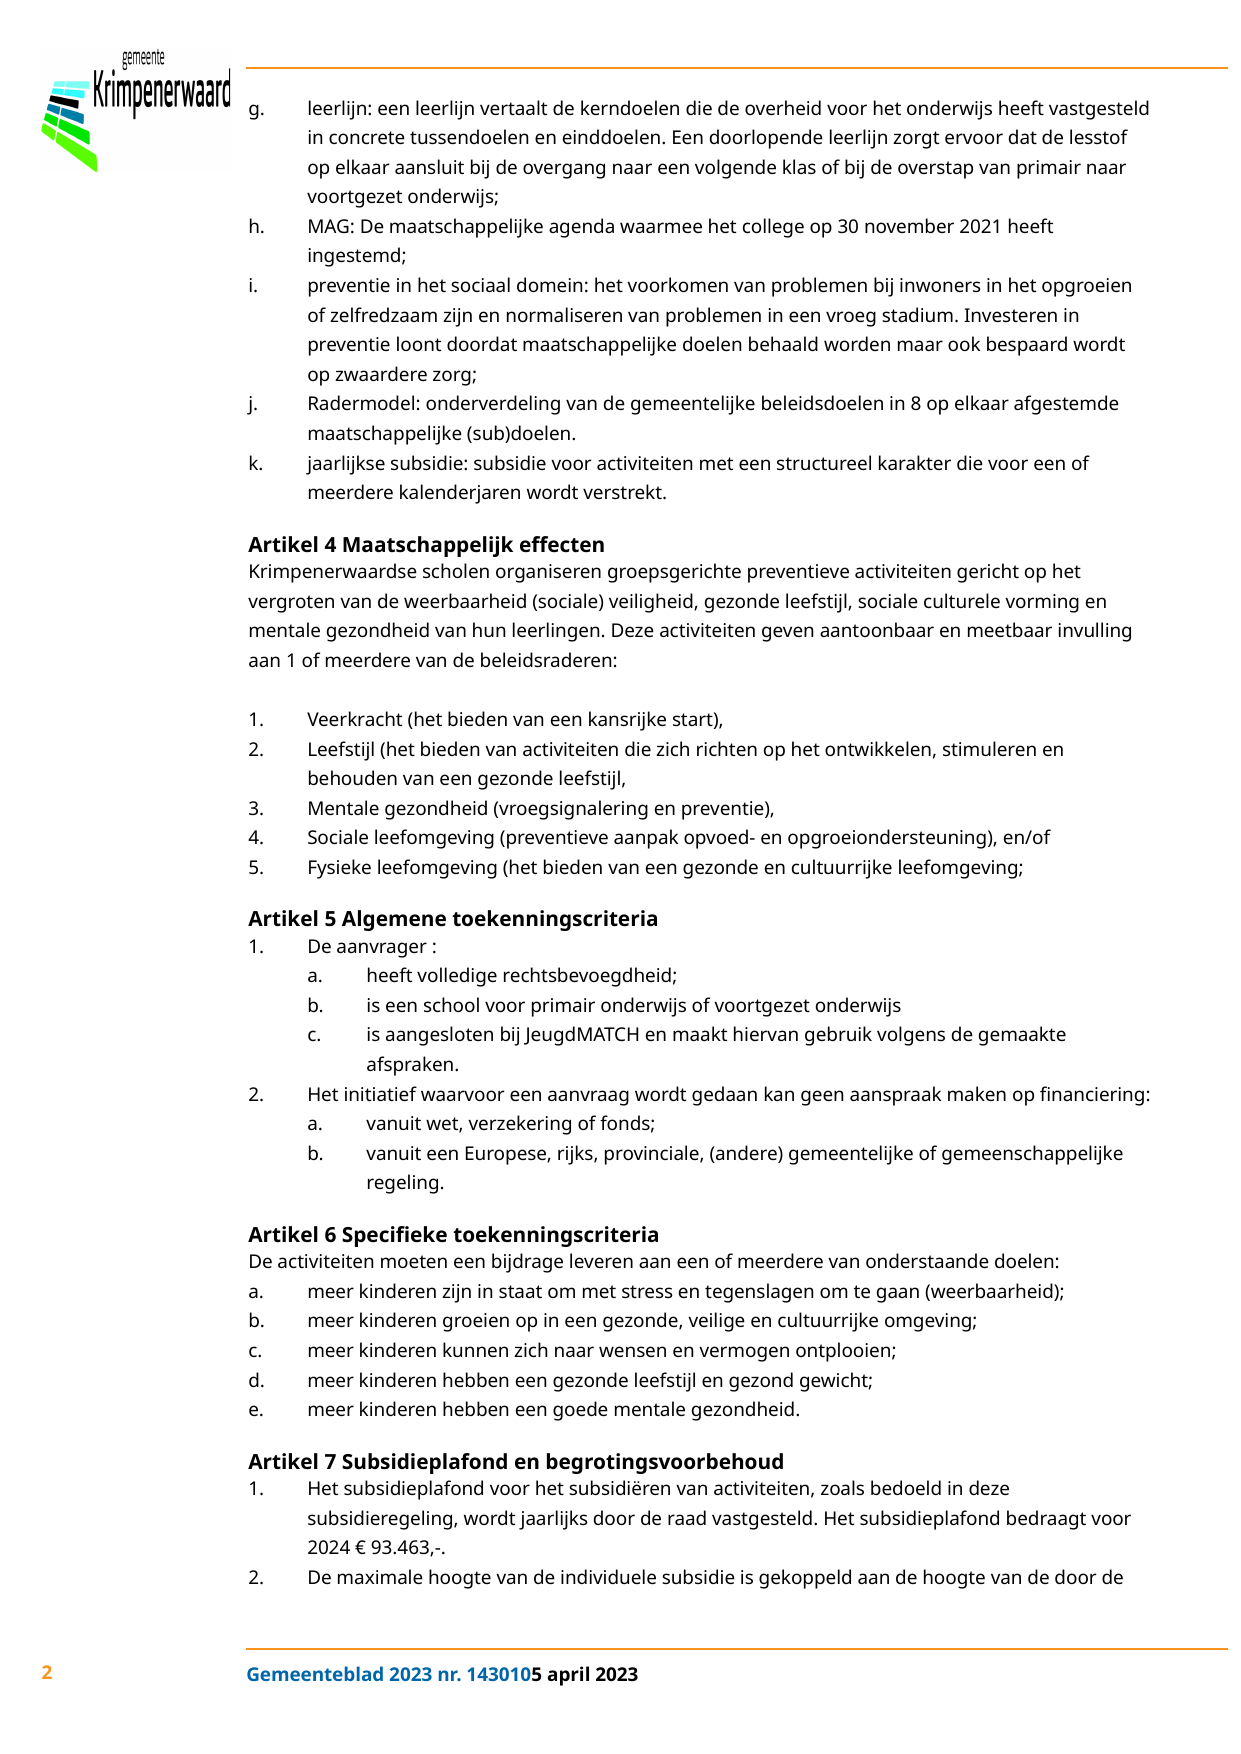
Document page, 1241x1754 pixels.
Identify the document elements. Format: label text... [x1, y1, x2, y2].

picture [41, 47, 231, 172]
text De activiteiten moeten een bijdrage leveren aan een of meerdere van onderstaande doelen: [248, 1248, 1152, 1274]
list meer kinderen groeien op in een gezonde, veilige en cultuurrijke omgeving; [248, 1308, 1152, 1333]
list De maximale hoogte van de individuele subsidie is gekoppeld aan de hoogte van de door de [248, 1564, 1152, 1590]
list Fysieke leefomgeving (het bieden van een gezonde en cultuurrijke leefomgeving; [248, 854, 1152, 880]
list is aangesloten bij JeugdMATCH en maakt hiervan gebruik volgens de gemaakte afspraken. [307, 1022, 1152, 1077]
list meer kinderen zijn in staat om met stress en tegenslagen om te gaan (weerbaarheid); [248, 1278, 1152, 1304]
list meer kinderen kunnen zich naar wensen en vermogen ontplooien; [248, 1337, 1152, 1363]
list Sociale leefomgeving (preventieve aanpak opvoed- en opgroeiondersteuning), en/of [248, 824, 1152, 850]
text Artikel 4 Maatschappelijk effecten [248, 530, 1152, 558]
list Veerkracht (het bieden van een kansrijke start), [248, 706, 1152, 732]
list Leefstijl (het bieden van activiteiten die zich richten op het ontwikkelen, stimuleren en behouden van een gezonde leefstijl, [248, 736, 1152, 791]
text Artikel 7 Subsidieplafond en begrotingsvoorbehoud [248, 1447, 1152, 1475]
list jaarlijkse subsidie: subsidie voor activiteiten met een structureel karakter die voor een of meerdere kalenderjaren wordt verstrekt. [248, 450, 1152, 505]
list vanuit wet, verzekering of fonds; [307, 1110, 1152, 1136]
list preventie in het sociaal domein: het voorkomen van problemen bij inwoners in het opgroeien of zelfredzaam zijn en normaliseren van problemen in een vroeg stadium. Investeren in preventie loont doordat maatschappelijke doelen behaald worden maar ook bespaard wordt op zwaardere zorg; [248, 272, 1152, 387]
text Artikel 5 Algemene toekenningscriteria [248, 904, 1152, 933]
list Mentale gezondheid (vroegsignalering en preventie), [248, 795, 1152, 821]
list Het subsidieplafond voor het subsidiëren van activiteiten, zoals bedoeld in deze subsidieregeling, wordt jaarlijks door de raad vastgesteld. Het subsidieplafond bedraagt voor 2024 € 93.463,-. [248, 1475, 1152, 1560]
text Krimpenerwaardse scholen organiseren groepsgerichte preventieve activiteiten gericht op het vergroten van de weerbaarheid (sociale) veiligheid, gezonde leefstijl, sociale culturele vorming en mentale gezondheid van hun leerlingen. Deze activiteiten geven aantoonbaar en meetbaar invulling aan 1 of meerdere van de beleidsraderen: [248, 558, 1152, 673]
list vanuit een Europese, rijks, provinciale, (andere) gemeentelijke of gemeenschappelijke regeling. [307, 1140, 1152, 1195]
list leerlijn: een leerlijn vertaalt de kerndoelen die de overheid voor het onderwijs heeft vastgesteld in concrete tussendoelen en einddoelen. Een doorlopende leerlijn zorgt ervoor dat de lesstof op elkaar aansluit bij de overgang naar een volgende klas of bij de overstap van primair naar voortgezet onderwijs; [248, 95, 1152, 209]
list meer kinderen hebben een gezonde leefstijl en gezond gewicht; [248, 1367, 1152, 1392]
list Radermodel: onderverdeling van de gemeentelijke beleidsdoelen in 8 op elkaar afgestemde maatschappelijke (sub)doelen. [248, 391, 1152, 446]
list MAG: De maatschappelijke agenda waarmee het college op 30 november 2021 heeft ingestemd; [248, 213, 1152, 268]
list De aanvrager : [248, 933, 1152, 959]
text Artikel 6 Specifieke toekenningscriteria [248, 1220, 1152, 1248]
list is een school voor primair onderwijs of voortgezet onderwijs [307, 992, 1152, 1018]
list heeft volledige rechtsbevoegdheid; [307, 962, 1152, 988]
list Het initiatief waarvoor een aanvraag wordt gedaan kan geen aanspraak maken op financiering: [248, 1081, 1152, 1107]
list meer kinderen hebben een goede mentale gezondheid. [248, 1396, 1152, 1422]
